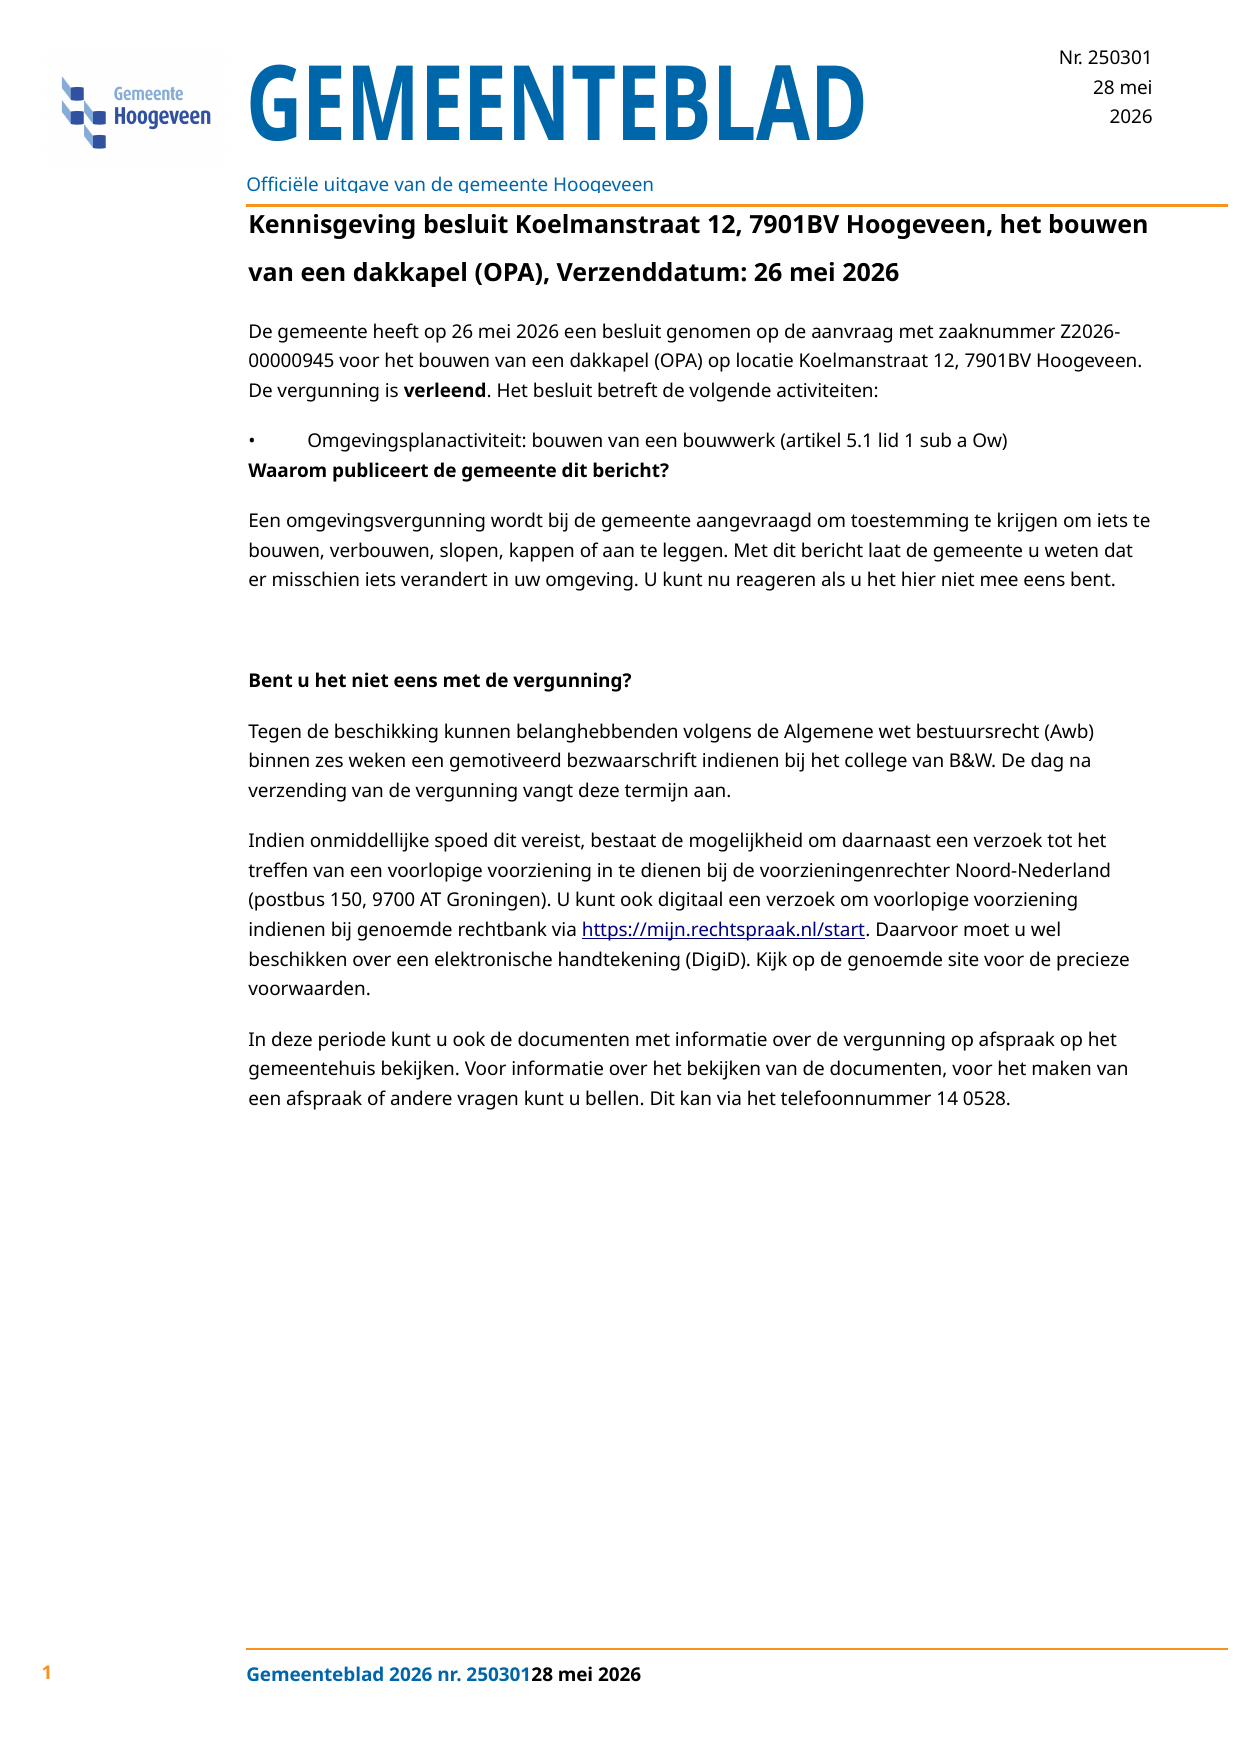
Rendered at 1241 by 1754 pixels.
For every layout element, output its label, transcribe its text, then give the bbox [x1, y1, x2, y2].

text Waarom publiceert de gemeente dit bericht? [248, 457, 1152, 483]
text Een omgevingsvergunning wordt bij de gemeente aangevraagd om toestemming te krijgen om iets te bouwen, verbouwen, slopen, kappen of aan te leggen. Met dit bericht laat de gemeente u weten dat er misschien iets verandert in uw omgeving. U kunt nu reageren als u het hier niet mee eens bent. [248, 507, 1152, 592]
text In deze periode kunt u ook de documenten met informatie over de vergunning op afspraak op het gemeentehuis bekijken. Voor informatie over het bekijken van de documenten, voor het maken van een afspraak of andere vragen kunt u bellen. Dit kan via het telefoonnummer 14 0528. [248, 1026, 1152, 1111]
list Omgevingsplanactiviteit: bouwen van een bouwwerk (artikel 5.1 lid 1 sub a Ow) [248, 427, 1152, 453]
picture [41, 47, 231, 172]
text Tegen de beschikking kunnen belanghebbenden volgens de Algemene wet bestuursrecht (Awb) binnen zes weken een gemotiveerd bezwaarschrift indienen bij het college van B&W. De dag na verzending van de vergunning vangt deze termijn aan. [248, 718, 1152, 803]
text Kennisgeving besluit Koelmanstraat 12, 7901BV Hoogeveen, het bouwen van een dakkapel (OPA), Verzenddatum: 26 mei 2026 [248, 207, 1152, 288]
text Indien onmiddellijke spoed dit vereist, bestaat de mogelijkheid om daarnaast een verzoek tot het treffen van een voorlopige voorziening in te dienen bij de voorzieningenrechter Noord-Nederland (postbus 150, 9700 AT Groningen). U kunt ook digitaal een verzoek om voorlopige voorziening indienen bij genoemde rechtbank via https://mijn.rechtspraak.nl/start. Daarvoor moet u wel beschikken over een elektronische handtekening (DigiD). Kijk op de genoemde site voor de precieze voorwaarden. [248, 827, 1152, 1001]
text De gemeente heeft op 26 mei 2026 een besluit genomen op de aanvraag met zaaknummer Z2026-00000945 voor het bouwen van een dakkapel (OPA) op locatie Koelmanstraat 12, 7901BV Hoogeveen. De vergunning is verleend. Het besluit betreft de volgende activiteiten: [248, 318, 1152, 403]
text Bent u het niet eens met de vergunning? [248, 667, 1152, 693]
